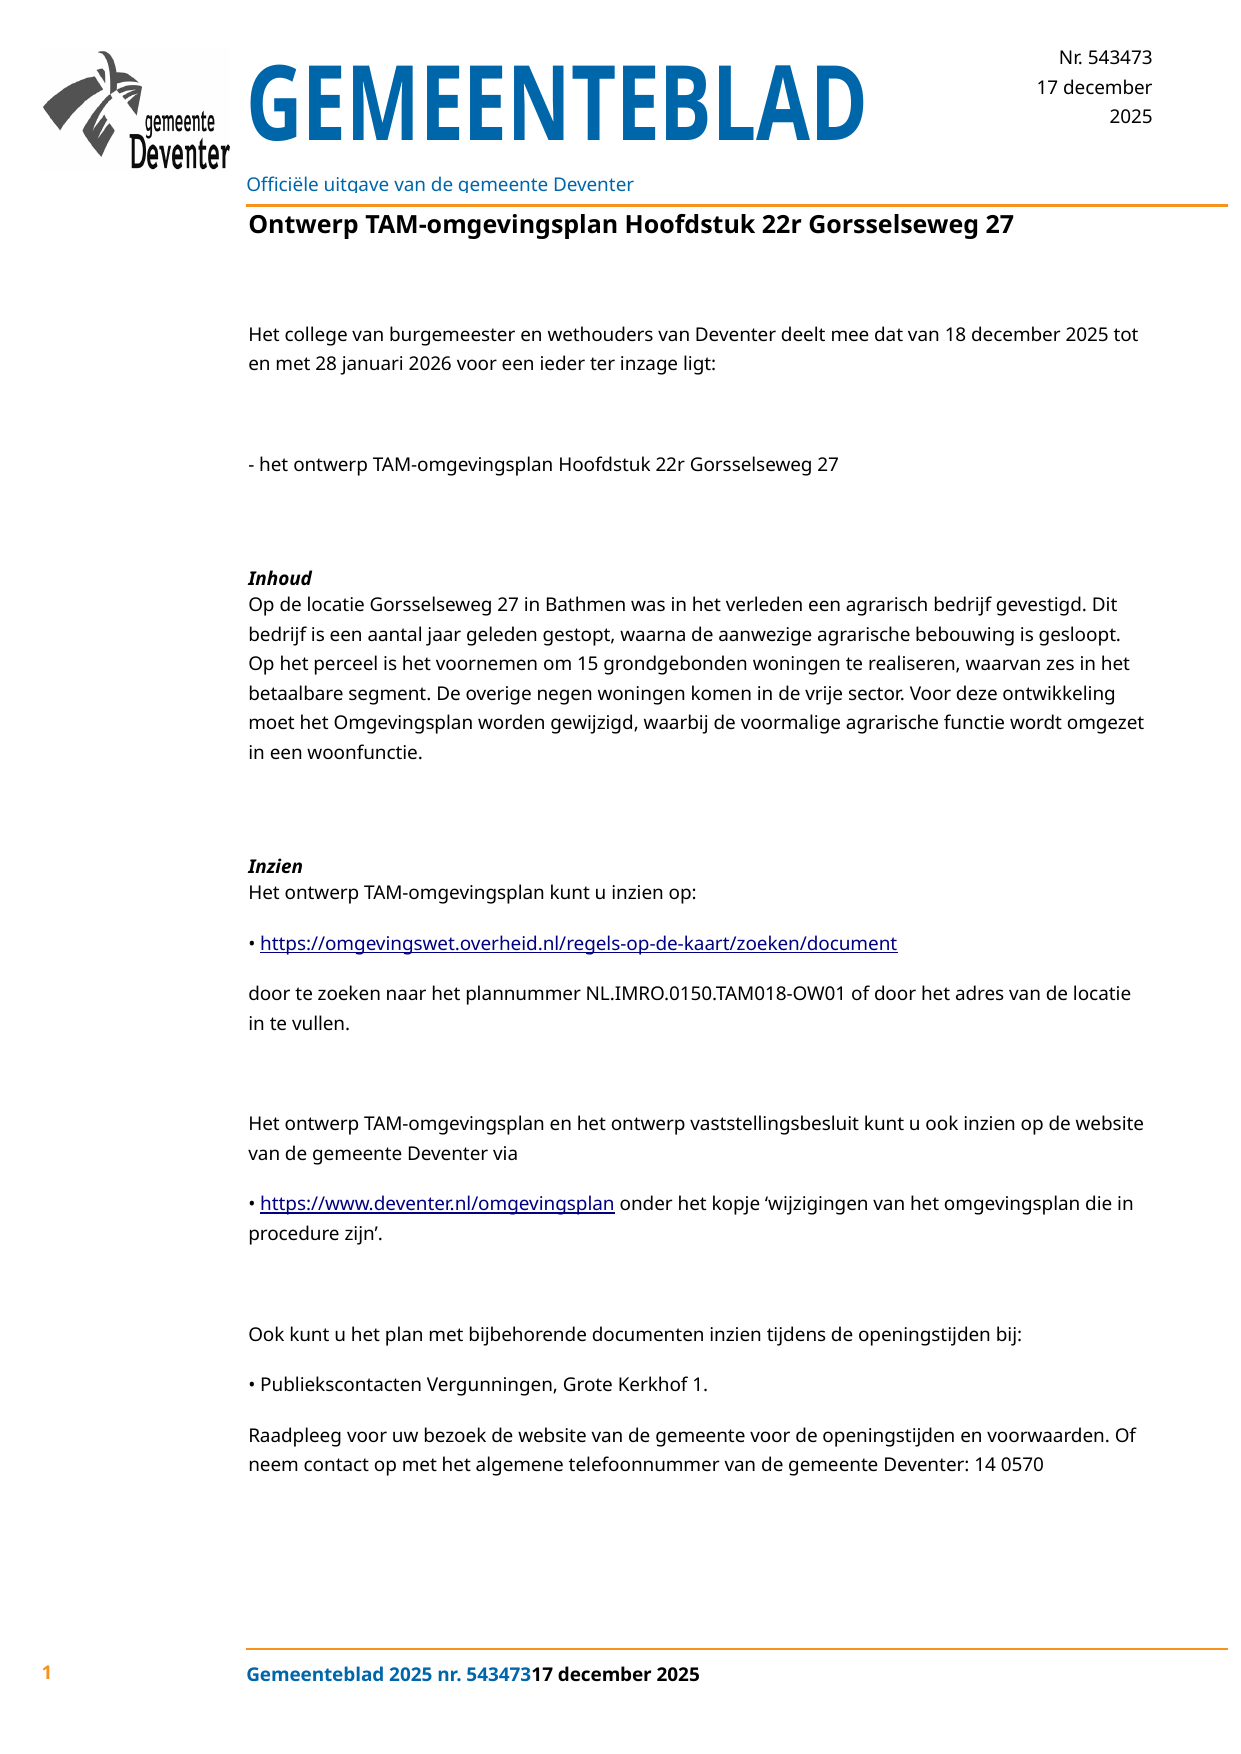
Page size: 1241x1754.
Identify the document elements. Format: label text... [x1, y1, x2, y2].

text Ook kunt u het plan met bijbehorende documenten inzien tijdens de openingstijden bij: [248, 1321, 1152, 1347]
text Het ontwerp TAM-omgevingsplan en het ontwerp vaststellingsbesluit kunt u ook inzien op de website van de gemeente Deventer via [248, 1111, 1152, 1166]
text Op de locatie Gorsselseweg 27 in Bathmen was in het verleden een agrarisch bedrijf gevestigd. Dit bedrijf is een aantal jaar geleden gestopt, waarna de aanwezige agrarische bebouwing is gesloopt. Op het perceel is het voornemen om 15 grondgebonden woningen te realiseren, waarvan zes in het betaalbare segment. De overige negen woningen komen in de vrije sector. Voor deze ontwikkeling moet het Omgevingsplan worden gewijzigd, waarbij de voormalige agrarische functie wordt omgezet in een woonfunctie. [248, 591, 1152, 765]
text • Publiekscontacten Vergunningen, Grote Kerkhof 1. [248, 1371, 1152, 1397]
text Raadpleeg voor uw bezoek de website van de gemeente voor de openingstijden en voorwaarden. Of neem contact op met het algemene telefoonnummer van de gemeente Deventer: 14 0570 [248, 1422, 1152, 1477]
text Inzien [248, 853, 1152, 879]
text Inhoud [248, 566, 1152, 591]
text Het college van burgemeester en wethouders van Deventer deelt mee dat van 18 december 2025 tot en met 28 januari 2026 voor een ieder ter inzage ligt: [248, 321, 1152, 376]
text Het ontwerp TAM-omgevingsplan kunt u inzien op: [248, 879, 1152, 905]
picture [41, 47, 231, 172]
text - het ontwerp TAM-omgevingsplan Hoofdstuk 22r Gorsselseweg 27 [248, 451, 1152, 477]
text Ontwerp TAM-omgevingsplan Hoofdstuk 22r Gorsselseweg 27 [248, 207, 1152, 241]
text • https://www.deventer.nl/omgevingsplan onder het kopje ‘wijzigingen van het omgevingsplan die in procedure zijn’. [248, 1191, 1152, 1246]
text • https://omgevingswet.overheid.nl/regels-op-de-kaart/zoeken/document [248, 930, 1152, 955]
text door te zoeken naar het plannummer NL.IMRO.0150.TAM018-OW01 of door het adres van de locatie in te vullen. [248, 980, 1152, 1035]
